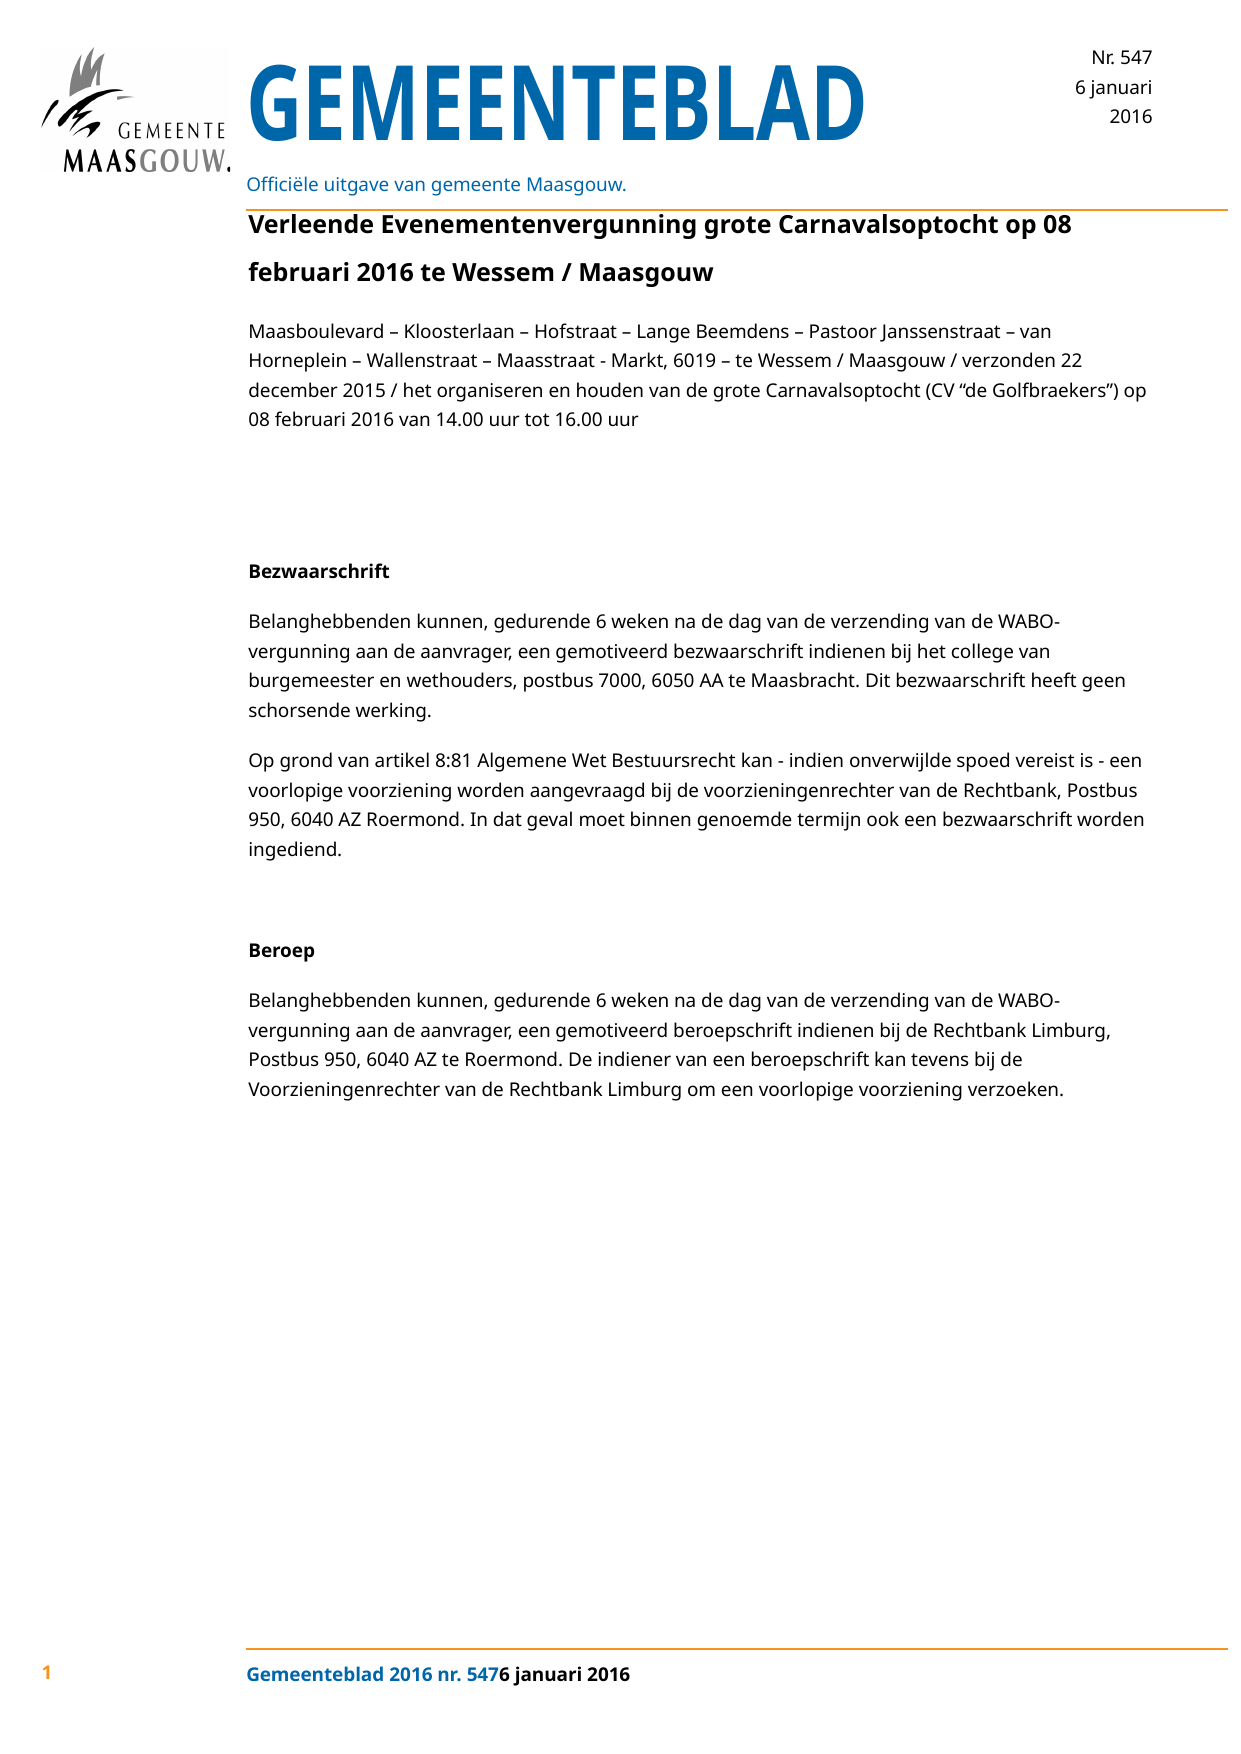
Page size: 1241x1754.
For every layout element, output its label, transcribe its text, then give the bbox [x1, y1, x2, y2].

text Beroep [248, 937, 1152, 963]
text Belanghebbenden kunnen, gedurende 6 weken na de dag van de verzending van de WABO-vergunning aan de aanvrager, een gemotiveerd bezwaarschrift indienen bij het college van burgemeester en wethouders, postbus 7000, 6050 AA te Maasbracht. Dit bezwaarschrift heeft geen schorsende werking. [248, 608, 1152, 723]
text Belanghebbenden kunnen, gedurende 6 weken na de dag van de verzending van de WABO-vergunning aan de aanvrager, een gemotiveerd beroepschrift indienen bij de Rechtbank Limburg, Postbus 950, 6040 AZ te Roermond. De indiener van een beroepschrift kan tevens bij de Voorzieningenrechter van de Rechtbank Limburg om een voorlopige voorziening verzoeken. [248, 987, 1152, 1102]
text Maasboulevard – Kloosterlaan – Hofstraat – Lange Beemdens – Pastoor Janssenstraat – van Horneplein – Wallenstraat – Maasstraat - Markt, 6019 – te Wessem / Maasgouw / verzonden 22 december 2015 / het organiseren en houden van de grote Carnavalsoptocht (CV “de Golfbraekers”) op 08 februari 2016 van 14.00 uur tot 16.00 uur [248, 318, 1152, 432]
text Op grond van artikel 8:81 Algemene Wet Bestuursrecht kan - indien onverwijlde spoed vereist is - een voorlopige voorziening worden aangevraagd bij de voorzieningenrechter van de Rechtbank, Postbus 950, 6040 AZ Roermond. In dat geval moet binnen genoemde termijn ook een bezwaarschrift worden ingediend. [248, 747, 1152, 862]
picture [41, 47, 231, 172]
text Bezwaarschrift [248, 558, 1152, 584]
text Verleende Evenementenvergunning grote Carnavalsoptocht op 08 februari 2016 te Wessem / Maasgouw [248, 211, 1152, 288]
